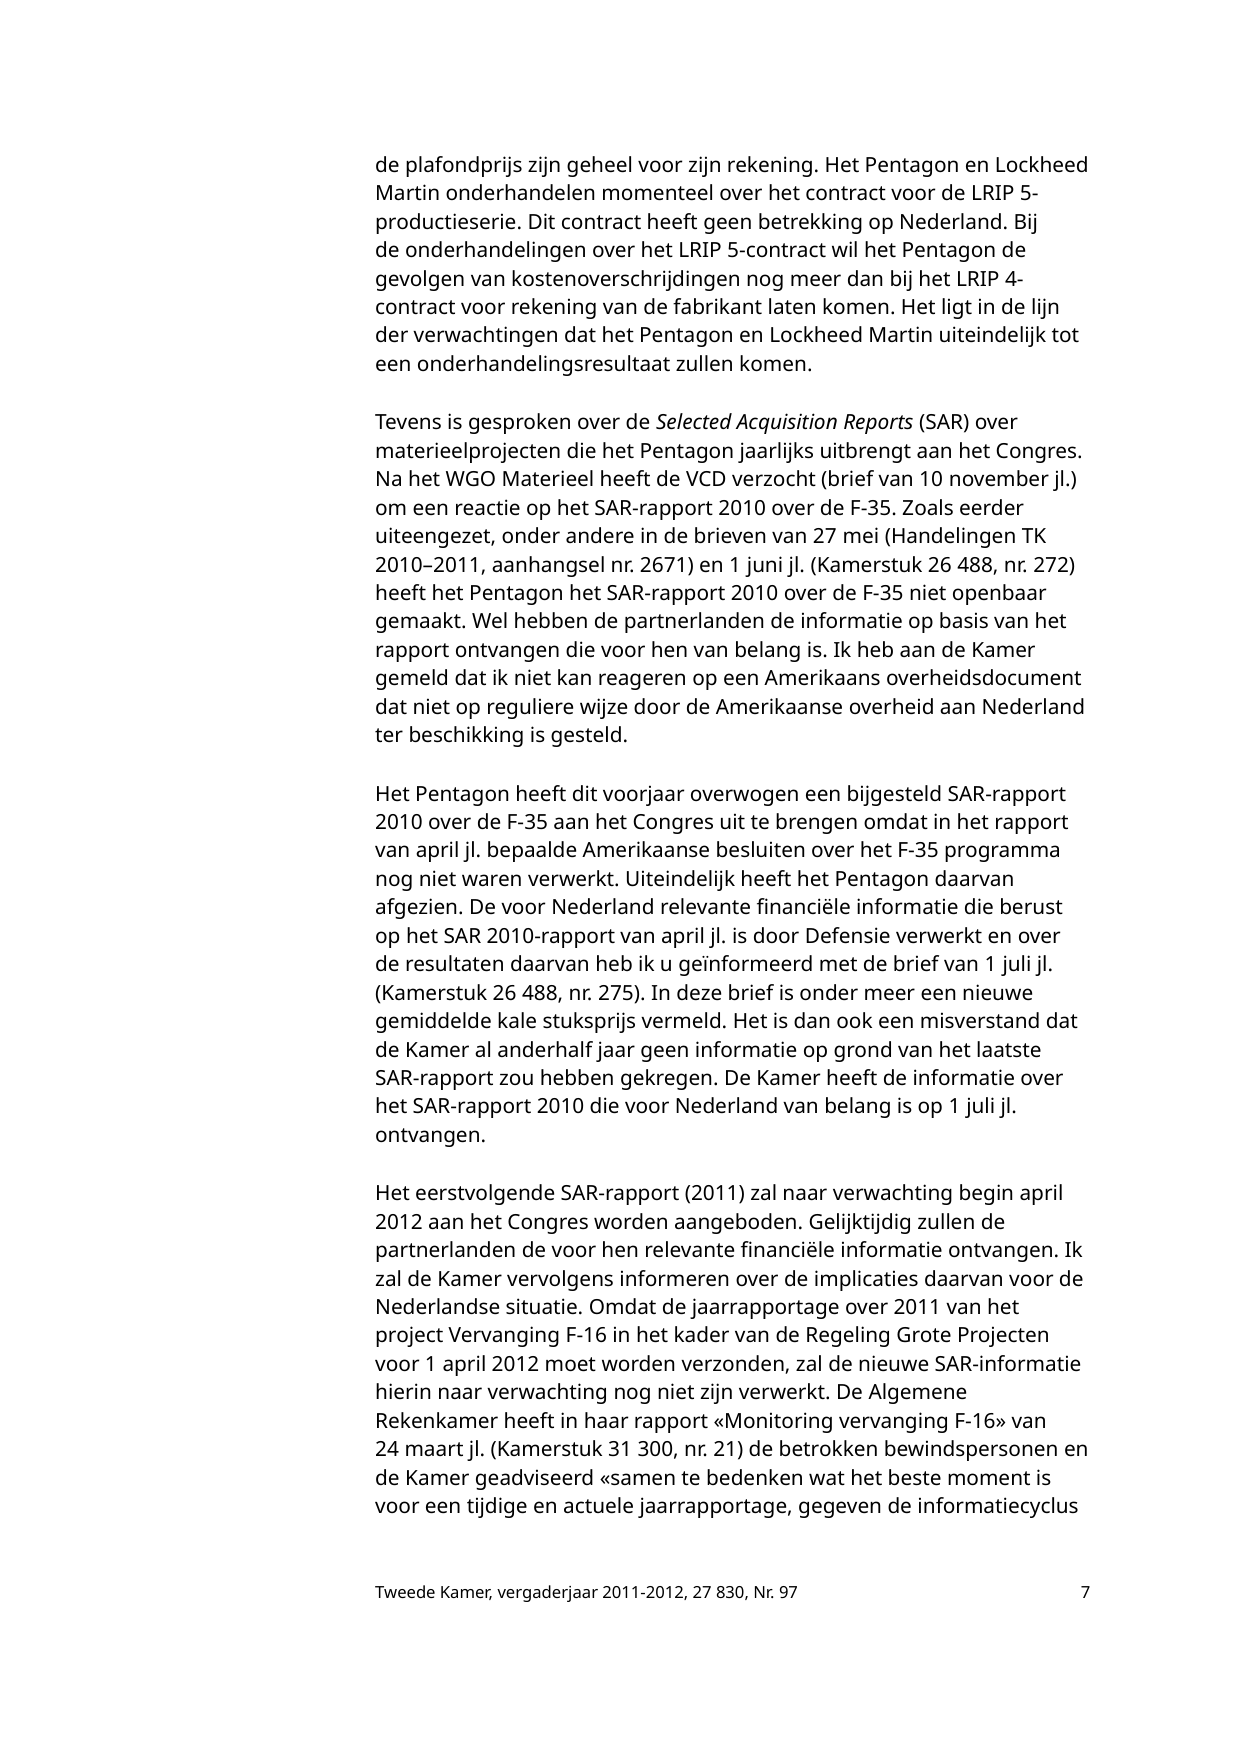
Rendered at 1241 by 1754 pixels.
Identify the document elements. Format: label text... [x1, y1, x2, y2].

text Tevens is gesproken over de Selected Acquisition Reports (SAR) over materieelprojecten die het Pentagon jaarlijks uitbrengt aan het Congres. Na het WGO Materieel heeft de VCD verzocht (brief van 10 november jl.) om een reactie op het SAR-rapport 2010 over de F-35. Zoals eerder uiteengezet, onder andere in de brieven van 27 mei (Handelingen TK 2010–2011, aanhangsel nr. 2671) en 1 juni jl. (Kamerstuk 26 488, nr. 272) heeft het Pentagon het SAR-rapport 2010 over de F-35 niet openbaar gemaakt. Wel hebben de partnerlanden de informatie op basis van het rapport ontvangen die voor hen van belang is. Ik heb aan de Kamer gemeld dat ik niet kan reageren op een Amerikaans overheidsdocument dat niet op reguliere wijze door de Amerikaanse overheid aan Nederland ter beschikking is gesteld. [375, 407, 1090, 749]
text Het eerstvolgende SAR-rapport (2011) zal naar verwachting begin april 2012 aan het Congres worden aangeboden. Gelijktijdig zullen de partnerlanden de voor hen relevante financiële informatie ontvangen. Ik zal de Kamer vervolgens informeren over de implicaties daarvan voor de Nederlandse situatie. Omdat de jaarrapportage over 2011 van het project Vervanging F-16 in het kader van de Regeling Grote Projecten voor 1 april 2012 moet worden verzonden, zal de nieuwe SAR-informatie hierin naar verwachting nog niet zijn verwerkt. De Algemene Rekenkamer heeft in haar rapport «Monitoring vervanging F-16» van 24 maart jl. (Kamerstuk 31 300, nr. 21) de betrokken bewindspersonen en de Kamer geadviseerd «samen te bedenken wat het beste moment is voor een tijdige en actuele jaarrapportage, gegeven de informatiecyclus [375, 1178, 1090, 1520]
text Het Pentagon heeft dit voorjaar overwogen een bijgesteld SAR-rapport 2010 over de F-35 aan het Congres uit te brengen omdat in het rapport van april jl. bepaalde Amerikaanse besluiten over het F-35 programma nog niet waren verwerkt. Uiteindelijk heeft het Pentagon daarvan afgezien. De voor Nederland relevante financiële informatie die berust op het SAR 2010-rapport van april jl. is door Defensie verwerkt en over de resultaten daarvan heb ik u geïnformeerd met de brief van 1 juli jl. (Kamerstuk 26 488, nr. 275). In deze brief is onder meer een nieuwe gemiddelde kale stuksprijs vermeld. Het is dan ook een misverstand dat de Kamer al anderhalf jaar geen informatie op grond van het laatste SAR-rapport zou hebben gekregen. De Kamer heeft de informatie over het SAR-rapport 2010 die voor Nederland van belang is op 1 juli jl. ontvangen. [375, 779, 1090, 1148]
text de plafondprijs zijn geheel voor zijn rekening. Het Pentagon en Lockheed Martin onderhandelen momenteel over het contract voor de LRIP 5-productieserie. Dit contract heeft geen betrekking op Nederland. Bij de onderhandelingen over het LRIP 5-contract wil het Pentagon de gevolgen van kostenoverschrijdingen nog meer dan bij het LRIP 4-contract voor rekening van de fabrikant laten komen. Het ligt in de lijn der verwachtingen dat het Pentagon en Lockheed Martin uiteindelijk tot een onderhandelingsresultaat zullen komen. [375, 150, 1090, 377]
